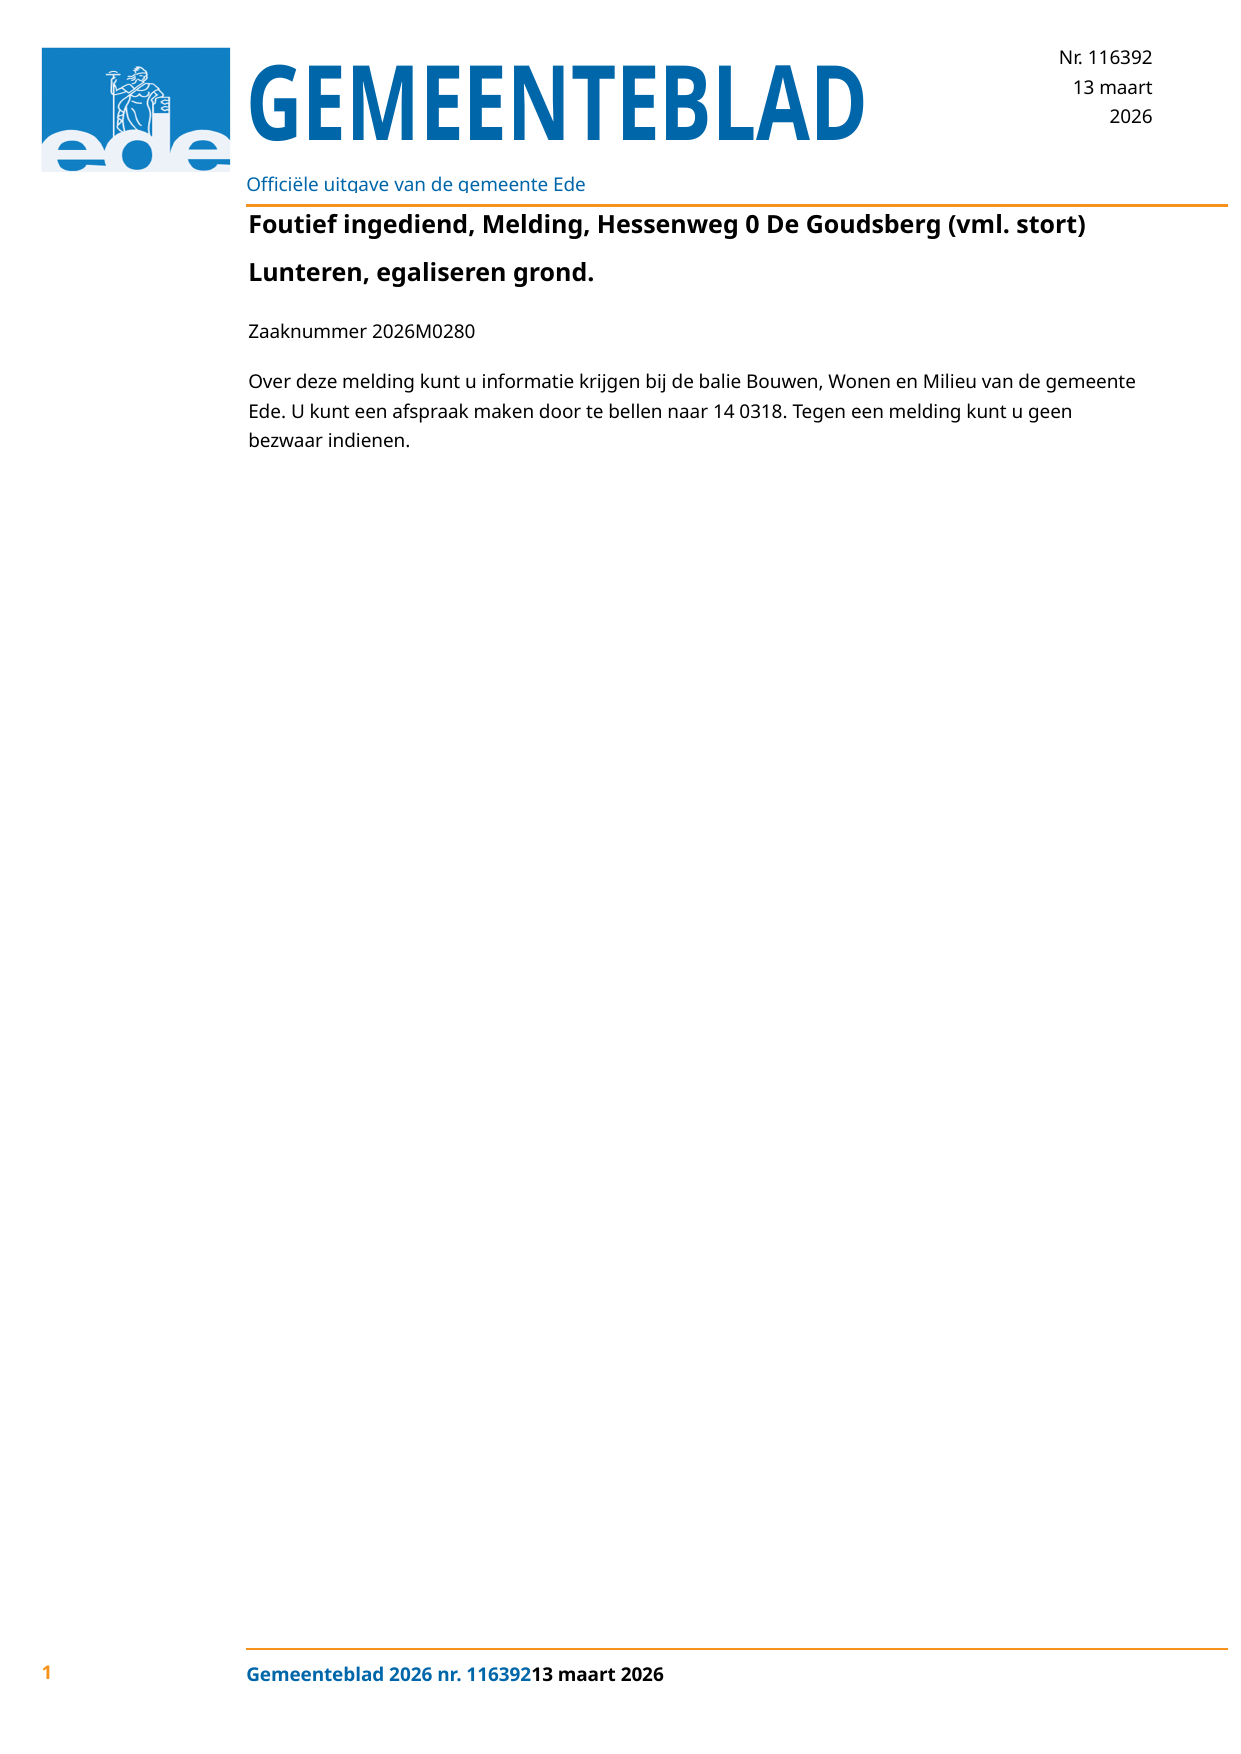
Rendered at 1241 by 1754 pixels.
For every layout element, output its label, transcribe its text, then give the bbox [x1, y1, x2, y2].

text Zaaknummer 2026M0280 [248, 318, 1152, 344]
text Over deze melding kunt u informatie krijgen bij de balie Bouwen, Wonen en Milieu van de gemeente Ede. U kunt een afspraak maken door te bellen naar 14 0318. Tegen een melding kunt u geen bezwaar indienen. [248, 368, 1152, 453]
text Foutief ingediend, Melding, Hessenweg 0 De Goudsberg (vml. stort) Lunteren, egaliseren grond. [248, 207, 1152, 288]
picture [41, 47, 231, 172]
